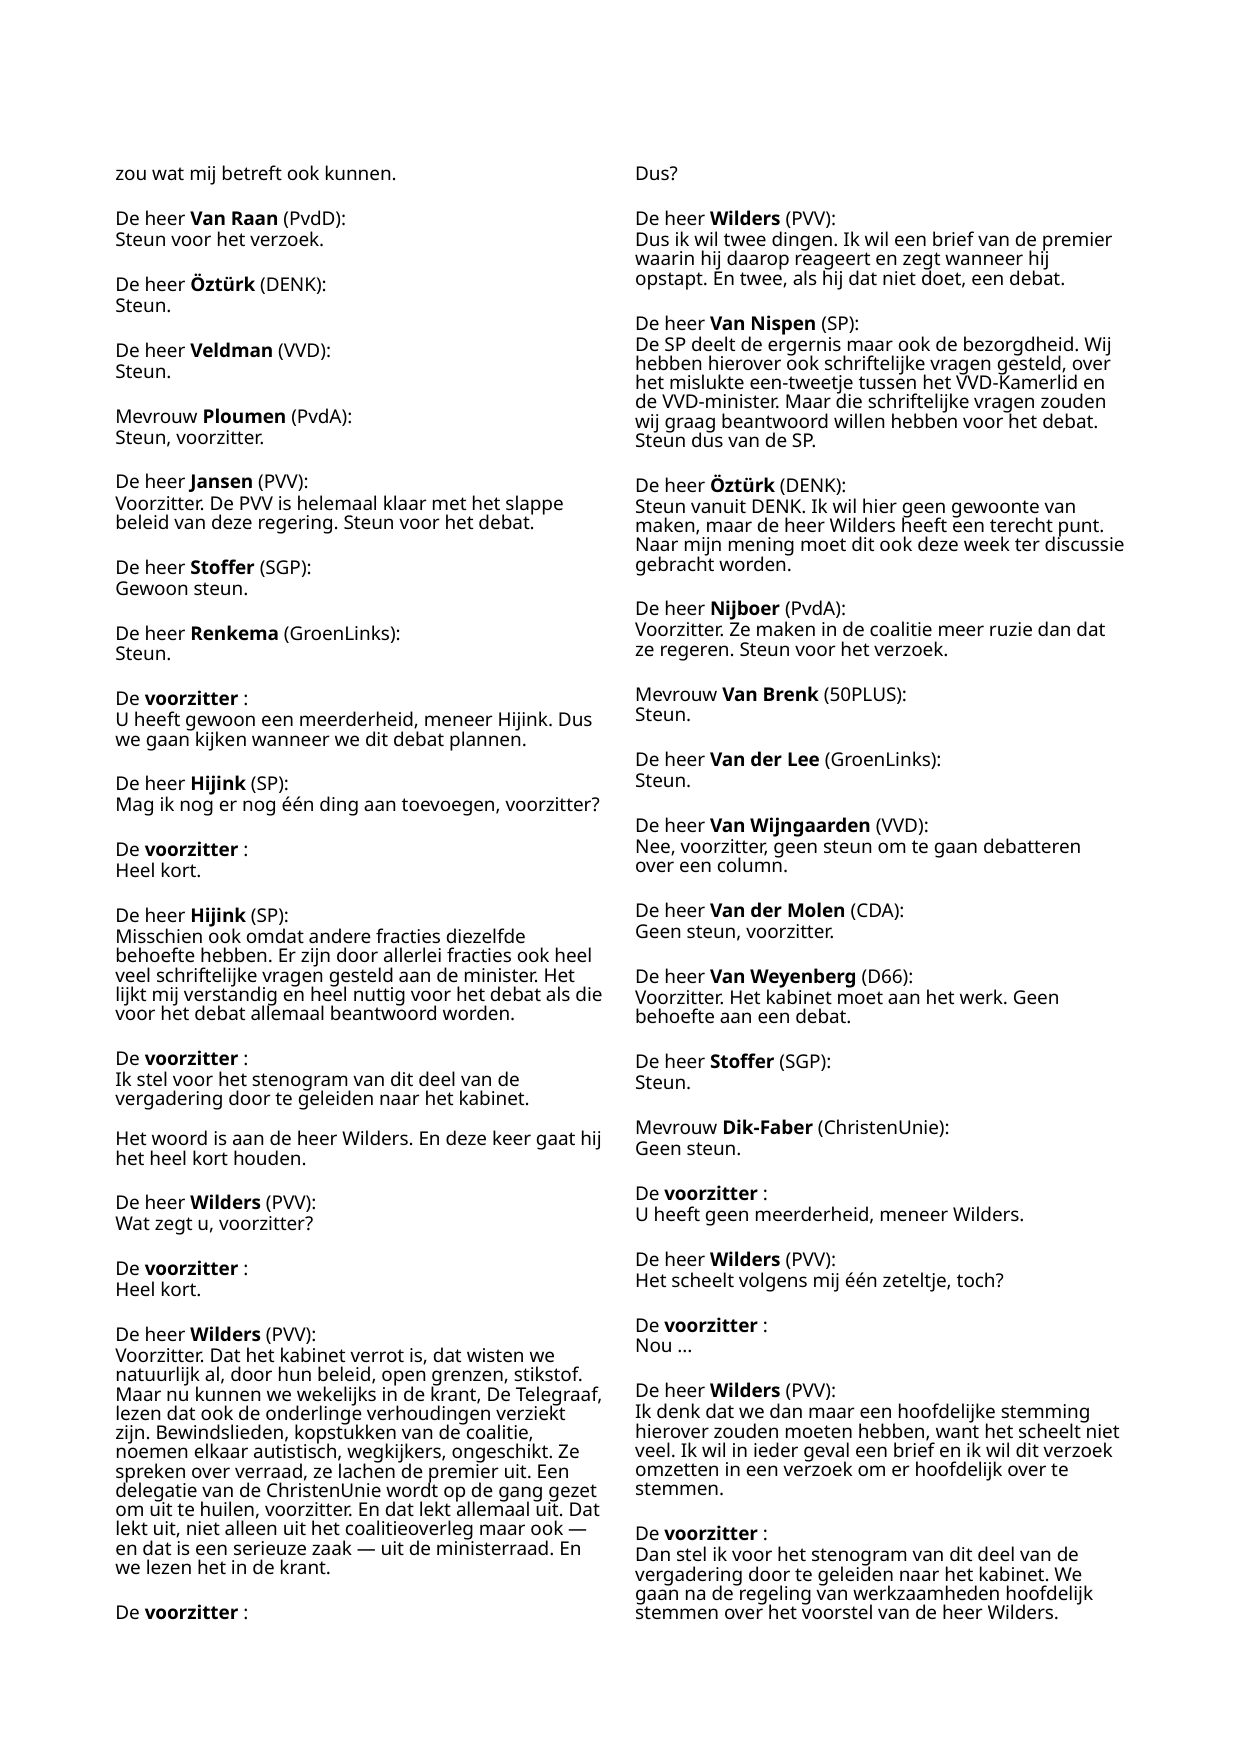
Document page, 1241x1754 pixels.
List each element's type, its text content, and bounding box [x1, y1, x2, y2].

text Steun. [635, 772, 1125, 792]
text De voorzitter : [115, 836, 605, 862]
text De heer Wilders (PVV): [115, 1321, 605, 1347]
text De heer Stoffer (SGP): [635, 1048, 1125, 1074]
text Wat zegt u, voorzitter? [115, 1215, 605, 1234]
text Steun, voorzitter. [115, 429, 605, 448]
text De SP deelt de ergernis maar ook de bezorgdheid. Wij hebben hierover ook schriftelijke vragen gesteld, over het mislukte een-tweetje tussen het VVD-Kamerlid en de VVD-minister. Maar die schriftelijke vragen zouden wij graag beantwoord willen hebben voor het debat. Steun dus van de SP. [635, 336, 1125, 451]
text De heer Van Raan (PvdD): [115, 205, 605, 231]
text Voorzitter. De PVV is helemaal klaar met het slappe beleid van deze regering. Steun voor het debat. [115, 494, 605, 533]
text De heer Van der Lee (GroenLinks): [635, 747, 1125, 772]
text Mevrouw Van Brenk (50PLUS): [635, 681, 1125, 706]
text Voorzitter. Dat het kabinet verrot is, dat wisten we natuurlijk al, door hun beleid, open grenzen, stikstof. Maar nu kunnen we wekelijks in de krant, De Telegraaf, lezen dat ook de onderlinge verhoudingen verziekt zijn. Bewindslieden, kopstukken van de coalitie, noemen elkaar autistisch, wegkijkers, ongeschikt. Ze spreken over verraad, ze lachen de premier uit. Een delegatie van de ChristenUnie wordt op de gang gezet om uit te huilen, voorzitter. En dat lekt allemaal uit. Dat lekt uit, niet alleen uit het coalitieoverleg maar ook — en dat is een serieuze zaak — uit de ministerraad. En we lezen het in de krant. [115, 1347, 605, 1578]
text De heer Renkema (GroenLinks): [115, 620, 605, 645]
text Voorzitter. Ze maken in de coalitie meer ruzie dan dat ze regeren. Steun voor het verzoek. [635, 621, 1125, 660]
text U heeft geen meerderheid, meneer Wilders. [635, 1206, 1125, 1225]
text Geen steun. [635, 1140, 1125, 1159]
text Heel kort. [115, 862, 605, 881]
text De heer Öztürk (DENK): [635, 472, 1125, 498]
text De heer Van Wijngaarden (VVD): [635, 812, 1125, 838]
text De heer Öztürk (DENK): [115, 271, 605, 297]
text De heer Wilders (PVV): [635, 1378, 1125, 1403]
text De voorzitter : [635, 1521, 1125, 1546]
text Ik denk dat we dan maar een hoofdelijke stemming hierover zouden moeten hebben, want het scheelt niet veel. Ik wil in ieder geval een brief en ik wil dit verzoek omzetten in een verzoek om er hoofdelijk over te stemmen. [635, 1403, 1125, 1500]
text De voorzitter : [115, 1255, 605, 1281]
text De heer Stoffer (SGP): [115, 554, 605, 579]
text Het woord is aan de heer Wilders. En deze keer gaat hij het heel kort houden. [115, 1130, 605, 1169]
text Nee, voorzitter, geen steun om te gaan debatteren over een column. [635, 838, 1125, 877]
text De heer Wilders (PVV): [635, 205, 1125, 231]
text Gewoon steun. [115, 579, 605, 599]
text Heel kort. [115, 1281, 605, 1300]
text Misschien ook omdat andere fracties diezelfde behoefte hebben. Er zijn door allerlei fracties ook heel veel schriftelijke vragen gesteld aan de minister. Het lijkt mij verstandig en heel nuttig voor het debat als die voor het debat allemaal beantwoord worden. [115, 928, 605, 1024]
text De heer Van der Molen (CDA): [635, 897, 1125, 923]
text Steun. [635, 706, 1125, 726]
text De heer Nijboer (PvdA): [635, 596, 1125, 621]
text De voorzitter : [115, 686, 605, 711]
text De voorzitter : [635, 1180, 1125, 1206]
text Steun. [635, 1074, 1125, 1093]
text Dus? [635, 165, 1125, 184]
text U heeft gewoon een meerderheid, meneer Hijink. Dus we gaan kijken wanneer we dit debat plannen. [115, 711, 605, 750]
text De heer Van Nispen (SP): [635, 310, 1125, 336]
text Mag ik nog er nog één ding aan toevoegen, voorzitter? [115, 796, 605, 816]
text Dan stel ik voor het stenogram van dit deel van de vergadering door te geleiden naar het kabinet. We gaan na de regeling van werkzaamheden hoofdelijk stemmen over het voorstel van de heer Wilders. [635, 1546, 1125, 1623]
text Steun. [115, 645, 605, 665]
text De heer Wilders (PVV): [115, 1189, 605, 1215]
text De heer Veldman (VVD): [115, 337, 605, 363]
text De heer Jansen (PVV): [115, 469, 605, 494]
text Het scheelt volgens mij één zeteltje, toch? [635, 1272, 1125, 1291]
text Geen steun, voorzitter. [635, 923, 1125, 942]
text Steun. [115, 363, 605, 382]
text De heer Hijink (SP): [115, 902, 605, 928]
text De heer Hijink (SP): [115, 771, 605, 796]
text Ik stel voor het stenogram van dit deel van de vergadering door te geleiden naar het kabinet. [115, 1071, 605, 1109]
text Steun. [115, 297, 605, 316]
text Mevrouw Dik-Faber (ChristenUnie): [635, 1114, 1125, 1140]
text Mevrouw Ploumen (PvdA): [115, 403, 605, 429]
text De voorzitter : [115, 1045, 605, 1071]
text Nou ... [635, 1337, 1125, 1357]
text Dus ik wil twee dingen. Ik wil een brief van de premier waarin hij daarop reageert en zegt wanneer hij opstapt. En twee, als hij dat niet doet, een debat. [635, 231, 1125, 289]
text De voorzitter : [635, 1312, 1125, 1337]
text De heer Van Weyenberg (D66): [635, 963, 1125, 989]
text De heer Wilders (PVV): [635, 1246, 1125, 1272]
text Steun voor het verzoek. [115, 231, 605, 250]
text Steun vanuit DENK. Ik wil hier geen gewoonte van maken, maar de heer Wilders heeft een terecht punt. Naar mijn mening moet dit ook deze week ter discussie gebracht worden. [635, 498, 1125, 575]
text zou wat mij betreft ook kunnen. [115, 165, 605, 184]
text Voorzitter. Het kabinet moet aan het werk. Geen behoefte aan een debat. [635, 989, 1125, 1028]
text De voorzitter : [115, 1599, 605, 1625]
